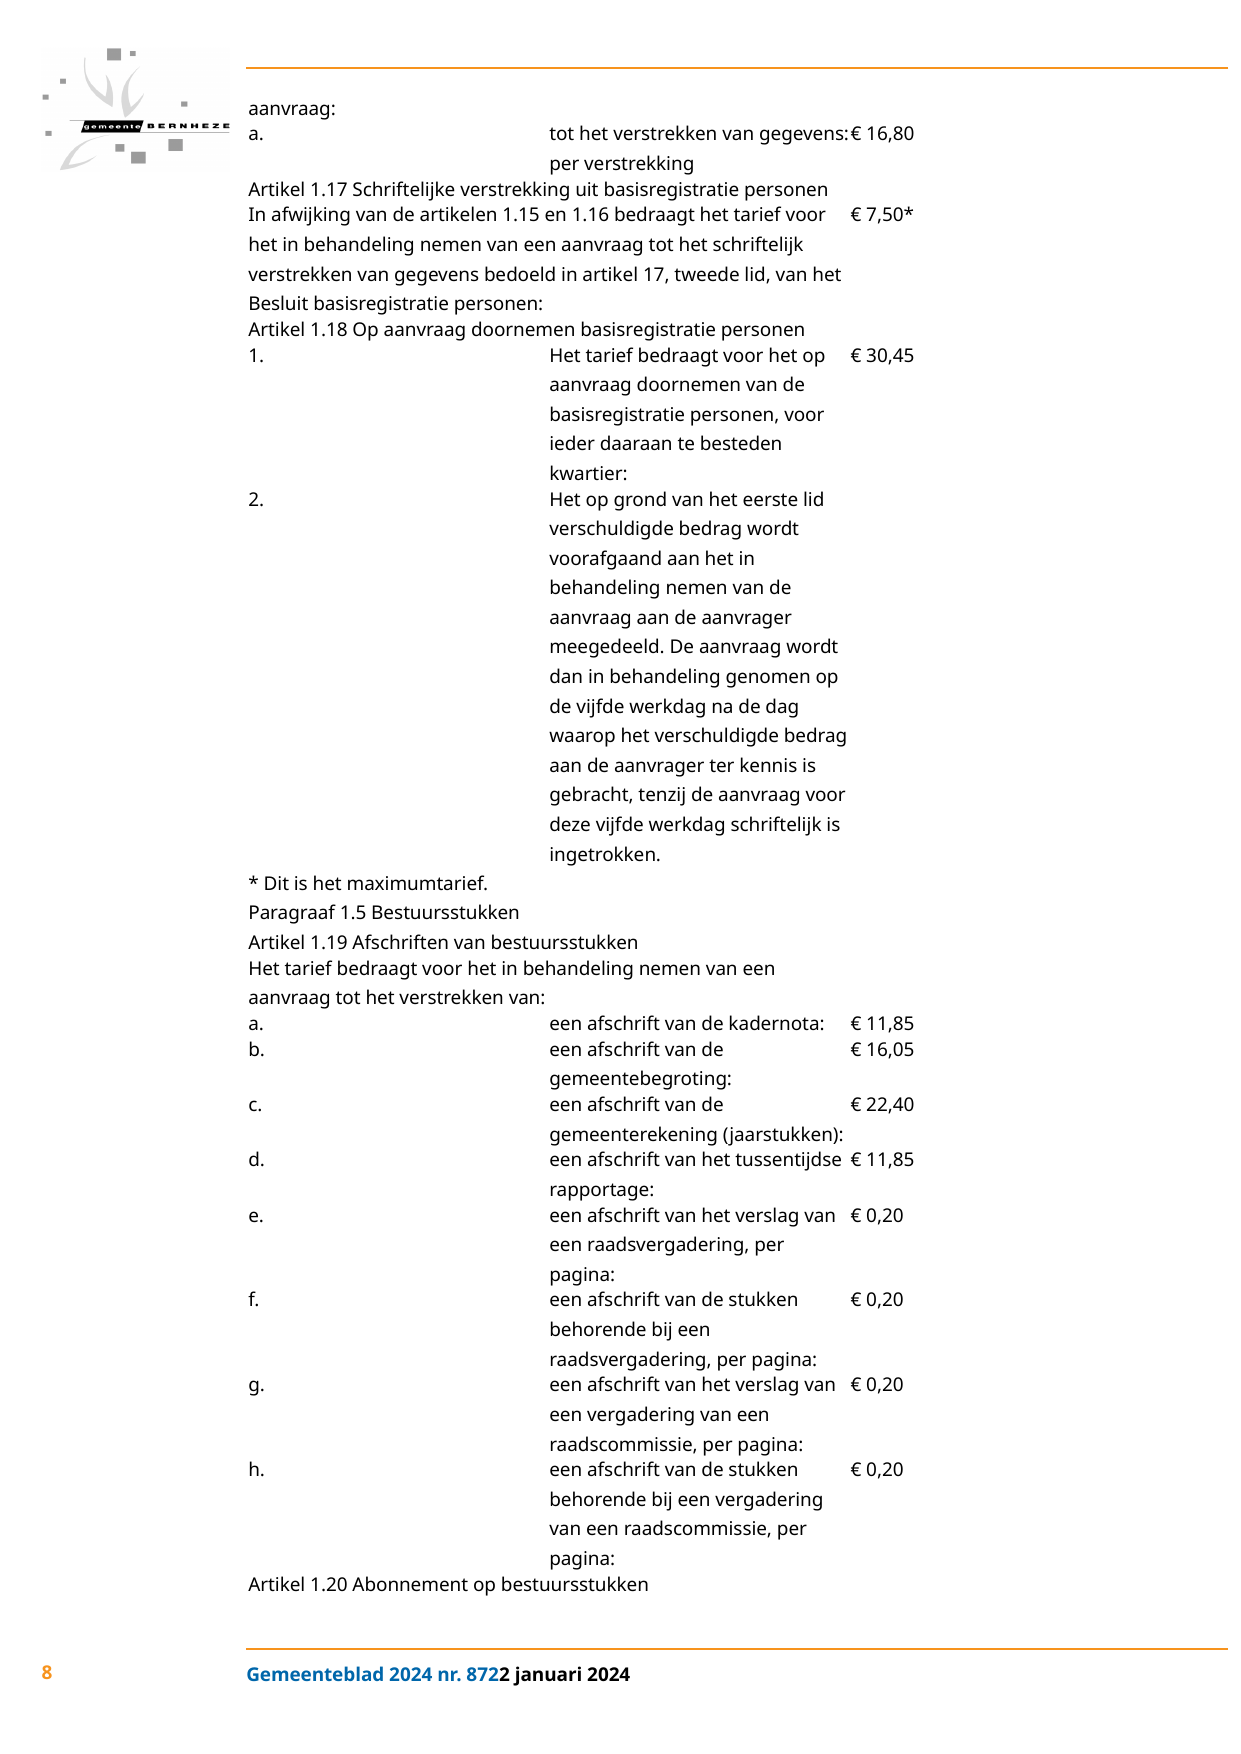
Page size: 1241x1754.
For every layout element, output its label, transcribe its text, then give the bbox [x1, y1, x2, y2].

table_cell d. [248, 1146, 549, 1202]
table_cell b. [248, 1036, 549, 1091]
text * Dit is het maximumtarief. [248, 870, 1152, 896]
table_cell a. [248, 121, 549, 176]
table_cell € 0,20 [850, 1372, 1152, 1456]
table_cell [850, 95, 1152, 121]
table_cell € 11,85 [850, 1146, 1152, 1202]
table_cell € 16,05 [850, 1036, 1152, 1091]
table_cell een afschrift van het tussentijdse rapportage: [549, 1146, 850, 1202]
table_cell [850, 316, 1152, 342]
table_cell Het tarief bedraagt voor het op aanvraag doornemen van de basisregistratie personen, voor ieder daaraan te besteden kwartier: [549, 342, 850, 486]
table_cell een afschrift van het verslag van een raadsvergadering, per pagina: [549, 1202, 850, 1287]
table_cell een afschrift van de gemeenterekening (jaarstukken): [549, 1091, 850, 1146]
table_cell € 16,80 [850, 121, 1152, 176]
table_cell € 30,45 [850, 342, 1152, 486]
table_cell 1. [248, 342, 549, 486]
table_cell een afschrift van de kadernota: [549, 1010, 850, 1036]
table_cell Het tarief bedraagt voor het in behandeling nemen van een aanvraag tot het verstrekken van: [248, 955, 850, 1010]
table_cell een afschrift van de stukken behorende bij een vergadering van een raadscommissie, per pagina: [549, 1456, 850, 1571]
table_cell € 0,20 [850, 1287, 1152, 1372]
picture [41, 47, 231, 172]
table_cell e. [248, 1202, 549, 1287]
text Paragraaf 1.5 Bestuursstukken [248, 899, 1152, 925]
table_header Artikel 1.19 Afschriften van bestuursstukken [248, 929, 850, 955]
table_cell Het op grond van het eerste lid verschuldigde bedrag wordt voorafgaand aan het in behandeling nemen van de aanvraag aan de aanvrager meegedeeld. De aanvraag wordt dan in behandeling genomen op de vijfde werkdag na de dag waarop het verschuldigde bedrag aan de aanvrager ter kennis is gebracht, tenzij de aanvraag voor deze vijfde werkdag schriftelijk is ingetrokken. [549, 486, 850, 867]
table_cell € 11,85 [850, 1010, 1152, 1036]
table_cell tot het verstrekken van gegevens: per verstrekking [549, 121, 850, 176]
table_cell aanvraag: [248, 95, 850, 121]
table_cell g. [248, 1372, 549, 1456]
table_cell € 0,20 [850, 1202, 1152, 1287]
table_cell € 22,40 [850, 1091, 1152, 1146]
table_cell [850, 1571, 1152, 1597]
table_cell [850, 176, 1152, 202]
table_cell een afschrift van de gemeentebegroting: [549, 1036, 850, 1091]
table_cell f. [248, 1287, 549, 1372]
table_cell 2. [248, 486, 549, 867]
table_cell € 0,20 [850, 1456, 1152, 1571]
table_cell [850, 486, 1152, 867]
table_cell Artikel 1.20 Abonnement op bestuursstukken [248, 1571, 850, 1597]
table_cell c. [248, 1091, 549, 1146]
table_header [850, 929, 1152, 955]
table_cell Artikel 1.18 Op aanvraag doornemen basisregistratie personen [248, 316, 850, 342]
table_cell een afschrift van de stukken behorende bij een raadsvergadering, per pagina: [549, 1287, 850, 1372]
table_cell a. [248, 1010, 549, 1036]
table_cell Artikel 1.17 Schriftelijke verstrekking uit basisregistratie personen [248, 176, 850, 202]
table_cell [850, 955, 1152, 1010]
table_cell h. [248, 1456, 549, 1571]
table_cell In afwijking van de artikelen 1.15 en 1.16 bedraagt het tarief voor het in behandeling nemen van een aanvraag tot het schriftelijk verstrekken van gegevens bedoeld in artikel 17, tweede lid, van het Besluit basisregistratie personen: [248, 202, 850, 316]
table_cell € 7,50* [850, 202, 1152, 316]
table_cell een afschrift van het verslag van een vergadering van een raadscommissie, per pagina: [549, 1372, 850, 1456]
